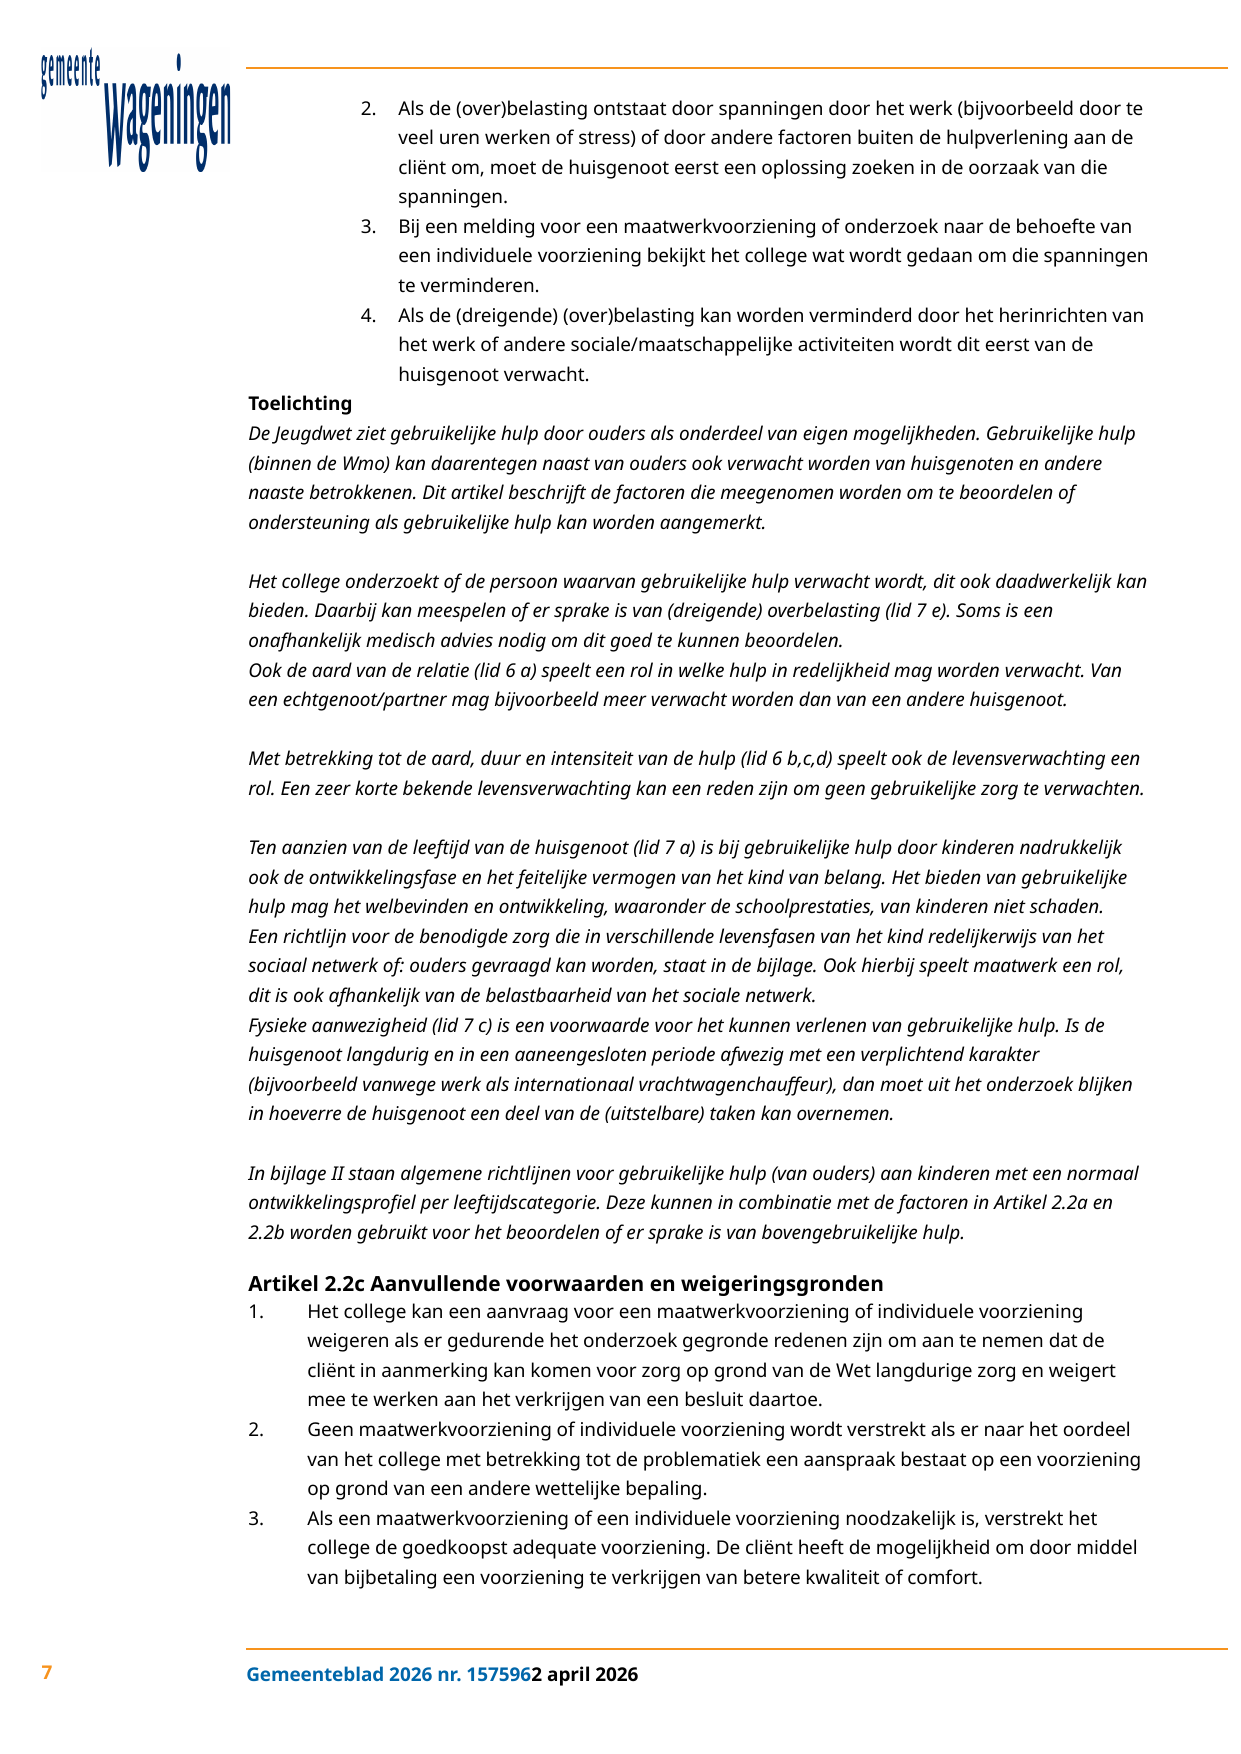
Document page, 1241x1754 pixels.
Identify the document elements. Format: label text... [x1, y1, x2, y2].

list Bij een melding voor een maatwerkvoorziening of onderzoek naar de behoefte van een individuele voorziening bekijkt het college wat wordt gedaan om die spanningen te verminderen. [361, 213, 1152, 298]
list Geen maatwerkvoorziening of individuele voorziening wordt verstrekt als er naar het oordeel van het college met betrekking tot de problematiek een aanspraak bestaat op een voorziening op grond van een andere wettelijke bepaling. [248, 1416, 1152, 1501]
text Artikel 2.2c Aanvullende voorwaarden en weigeringsgronden [248, 1269, 1152, 1298]
text Fysieke aanwezigheid (lid 7 c) is een voorwaarde voor het kunnen verlenen van gebruikelijke hulp. Is de huisgenoot langdurig en in een aaneengesloten periode afwezig met een verplichtend karakter (bijvoorbeeld vanwege werk als internationaal vrachtwagenchauffeur), dan moet uit het onderzoek blijken in hoeverre de huisgenoot een deel van de (uitstelbare) taken kan overnemen. [248, 1012, 1152, 1126]
picture [41, 47, 231, 172]
text Het college onderzoekt of de persoon waarvan gebruikelijke hulp verwacht wordt, dit ook daadwerkelijk kan bieden. Daarbij kan meespelen of er sprake is van (dreigende) overbelasting (lid 7 e). Soms is een onafhankelijk medisch advies nodig om dit goed te kunnen beoordelen. [248, 568, 1152, 653]
text Met betrekking tot de aard, duur en intensiteit van de hulp (lid 6 b,c,d) speelt ook de levensverwachting een rol. Een zeer korte bekende levensverwachting kan een reden zijn om geen gebruikelijke zorg te verwachten. [248, 746, 1152, 801]
text Toelichting [248, 391, 1152, 416]
text In bijlage II staan algemene richtlijnen voor gebruikelijke hulp (van ouders) aan kinderen met een normaal ontwikkelingsprofiel per leeftijdscategorie. Deze kunnen in combinatie met de factoren in Artikel 2.2a en 2.2b worden gebruikt voor het beoordelen of er sprake is van bovengebruikelijke hulp. [248, 1160, 1152, 1245]
text De Jeugdwet ziet gebruikelijke hulp door ouders als onderdeel van eigen mogelijkheden. Gebruikelijke hulp (binnen de Wmo) kan daarentegen naast van ouders ook verwacht worden van huisgenoten en andere naaste betrokkenen. Dit artikel beschrijft de factoren die meegenomen worden om te beoordelen of ondersteuning als gebruikelijke hulp kan worden aangemerkt. [248, 420, 1152, 535]
text Ten aanzien van de leeftijd van de huisgenoot (lid 7 a) is bij gebruikelijke hulp door kinderen nadrukkelijk ook de ontwikkelingsfase en het feitelijke vermogen van het kind van belang. Het bieden van gebruikelijke hulp mag het welbevinden en ontwikkeling, waaronder de schoolprestaties, van kinderen niet schaden. [248, 834, 1152, 919]
text Een richtlijn voor de benodigde zorg die in verschillende levensfasen van het kind redelijkerwijs van het sociaal netwerk of: ouders gevraagd kan worden, staat in de bijlage. Ook hierbij speelt maatwerk een rol, dit is ook afhankelijk van de belastbaarheid van het sociale netwerk. [248, 923, 1152, 1008]
list Het college kan een aanvraag voor een maatwerkvoorziening of individuele voorziening weigeren als er gedurende het onderzoek gegronde redenen zijn om aan te nemen dat de cliënt in aanmerking kan komen voor zorg op grond van de Wet langdurige zorg en weigert mee te werken aan het verkrijgen van een besluit daartoe. [248, 1298, 1152, 1412]
list Als de (dreigende) (over)belasting kan worden verminderd door het herinrichten van het werk of andere sociale/maatschappelijke activiteiten wordt dit eerst van de huisgenoot verwacht. [361, 302, 1152, 387]
list Als de (over)belasting ontstaat door spanningen door het werk (bijvoorbeeld door te veel uren werken of stress) of door andere factoren buiten de hulpverlening aan de cliënt om, moet de huisgenoot eerst een oplossing zoeken in de oorzaak van die spanningen. [361, 95, 1152, 209]
list Als een maatwerkvoorziening of een individuele voorziening noodzakelijk is, verstrekt het college de goedkoopst adequate voorziening. De cliënt heeft de mogelijkheid om door middel van bijbetaling een voorziening te verkrijgen van betere kwaliteit of comfort. [248, 1505, 1152, 1590]
text Ook de aard van de relatie (lid 6 a) speelt een rol in welke hulp in redelijkheid mag worden verwacht. Van een echtgenoot/partner mag bijvoorbeeld meer verwacht worden dan van een andere huisgenoot. [248, 657, 1152, 712]
